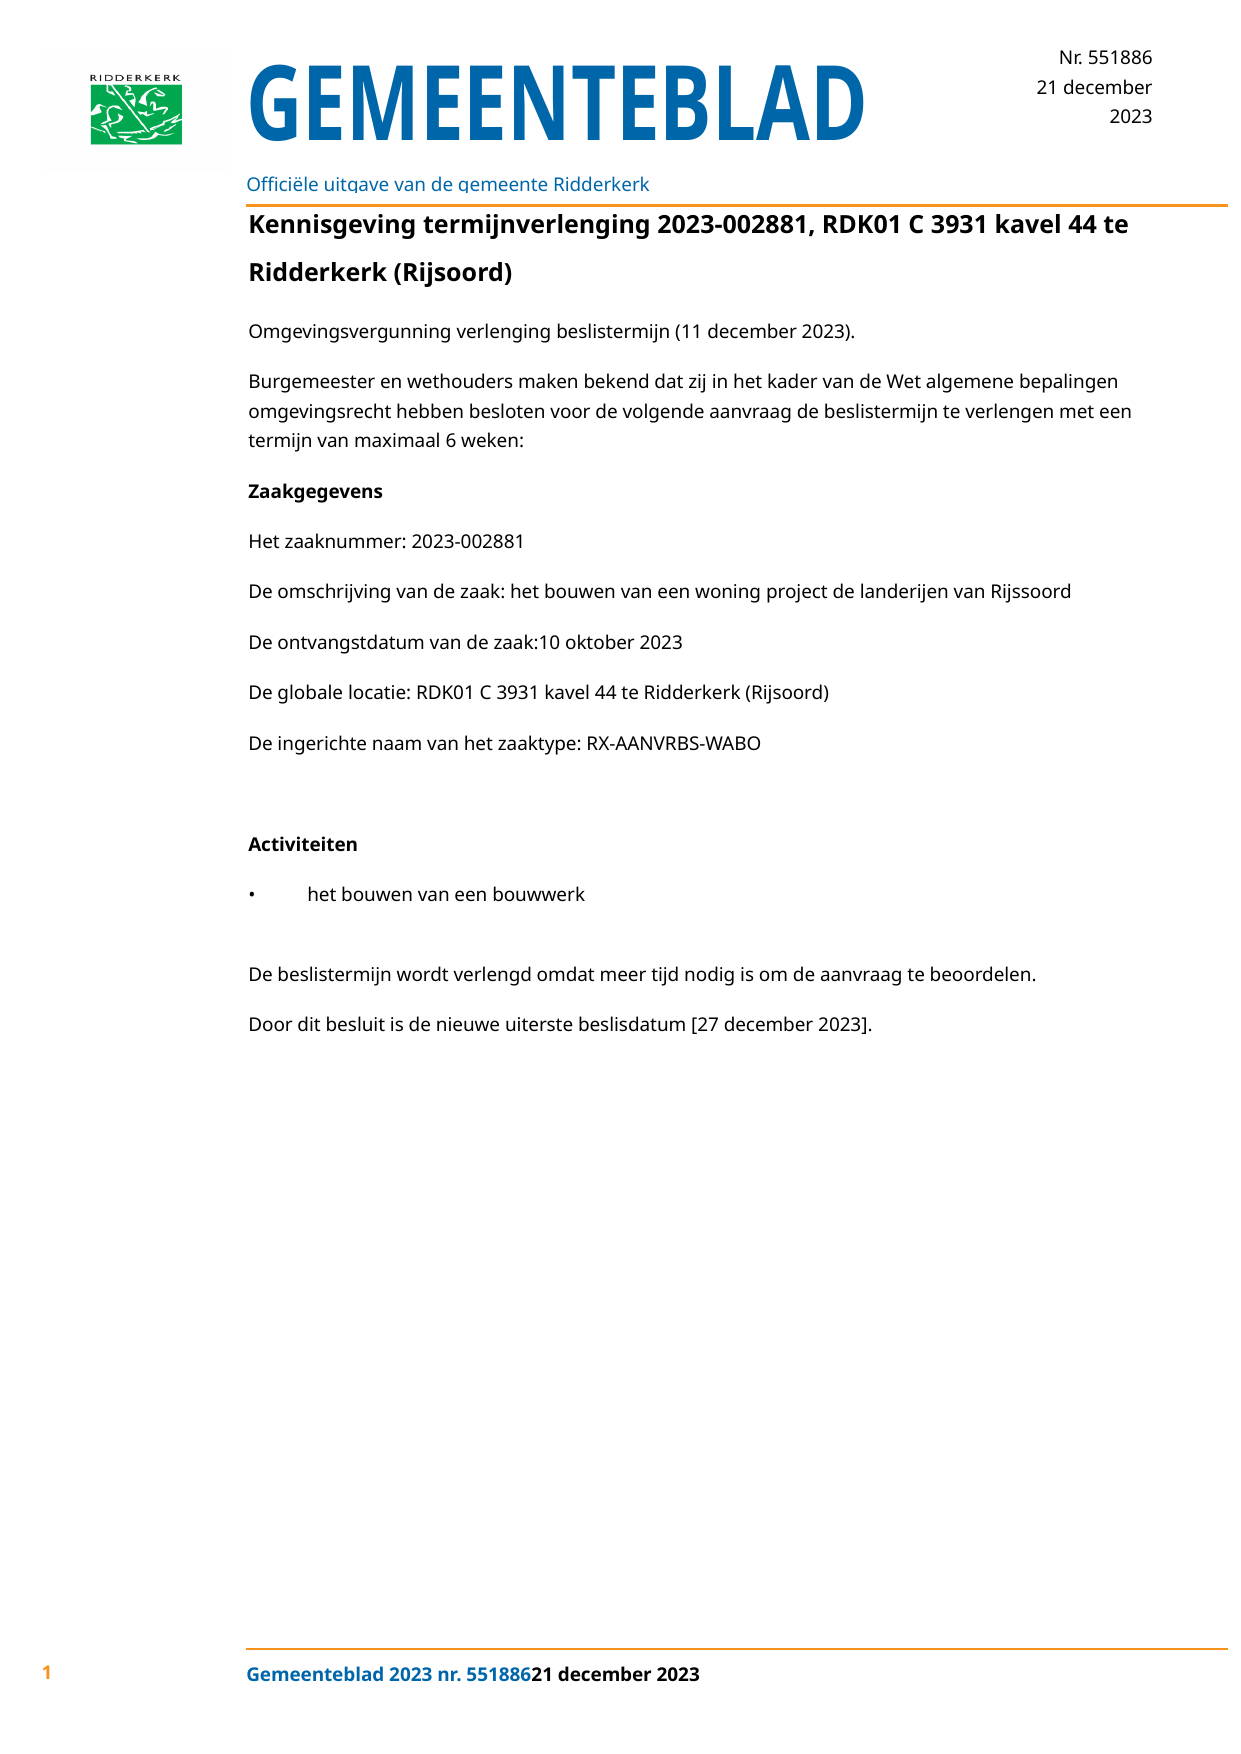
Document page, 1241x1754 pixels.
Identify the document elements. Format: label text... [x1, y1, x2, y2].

text De globale locatie: RDK01 C 3931 kavel 44 te Ridderkerk (Rijsoord) [248, 679, 1152, 705]
text Omgevingsvergunning verlenging beslistermijn (11 december 2023). [248, 318, 1152, 344]
text Door dit besluit is de nieuwe uiterste beslisdatum [27 december 2023]. [248, 1012, 1152, 1037]
text De omschrijving van de zaak: het bouwen van een woning project de landerijen van Rijssoord [248, 579, 1152, 604]
picture [41, 47, 231, 172]
text Burgemeester en wethouders maken bekend dat zij in het kader van de Wet algemene bepalingen omgevingsrecht hebben besloten voor de volgende aanvraag de beslistermijn te verlengen met een termijn van maximaal 6 weken: [248, 368, 1152, 453]
text Het zaaknummer: 2023-002881 [248, 528, 1152, 554]
text De beslistermijn wordt verlengd omdat meer tijd nodig is om de aanvraag te beoordelen. [248, 961, 1152, 987]
text De ingerichte naam van het zaaktype: RX-AANVRBS-WABO [248, 730, 1152, 756]
text De ontvangstdatum van de zaak:10 oktober 2023 [248, 629, 1152, 655]
text Activiteiten [248, 831, 1152, 857]
text Zaakgegevens [248, 478, 1152, 504]
list het bouwen van een bouwwerk [248, 881, 1152, 907]
text Kennisgeving termijnverlenging 2023-002881, RDK01 C 3931 kavel 44 te Ridderkerk (Rijsoord) [248, 207, 1152, 288]
